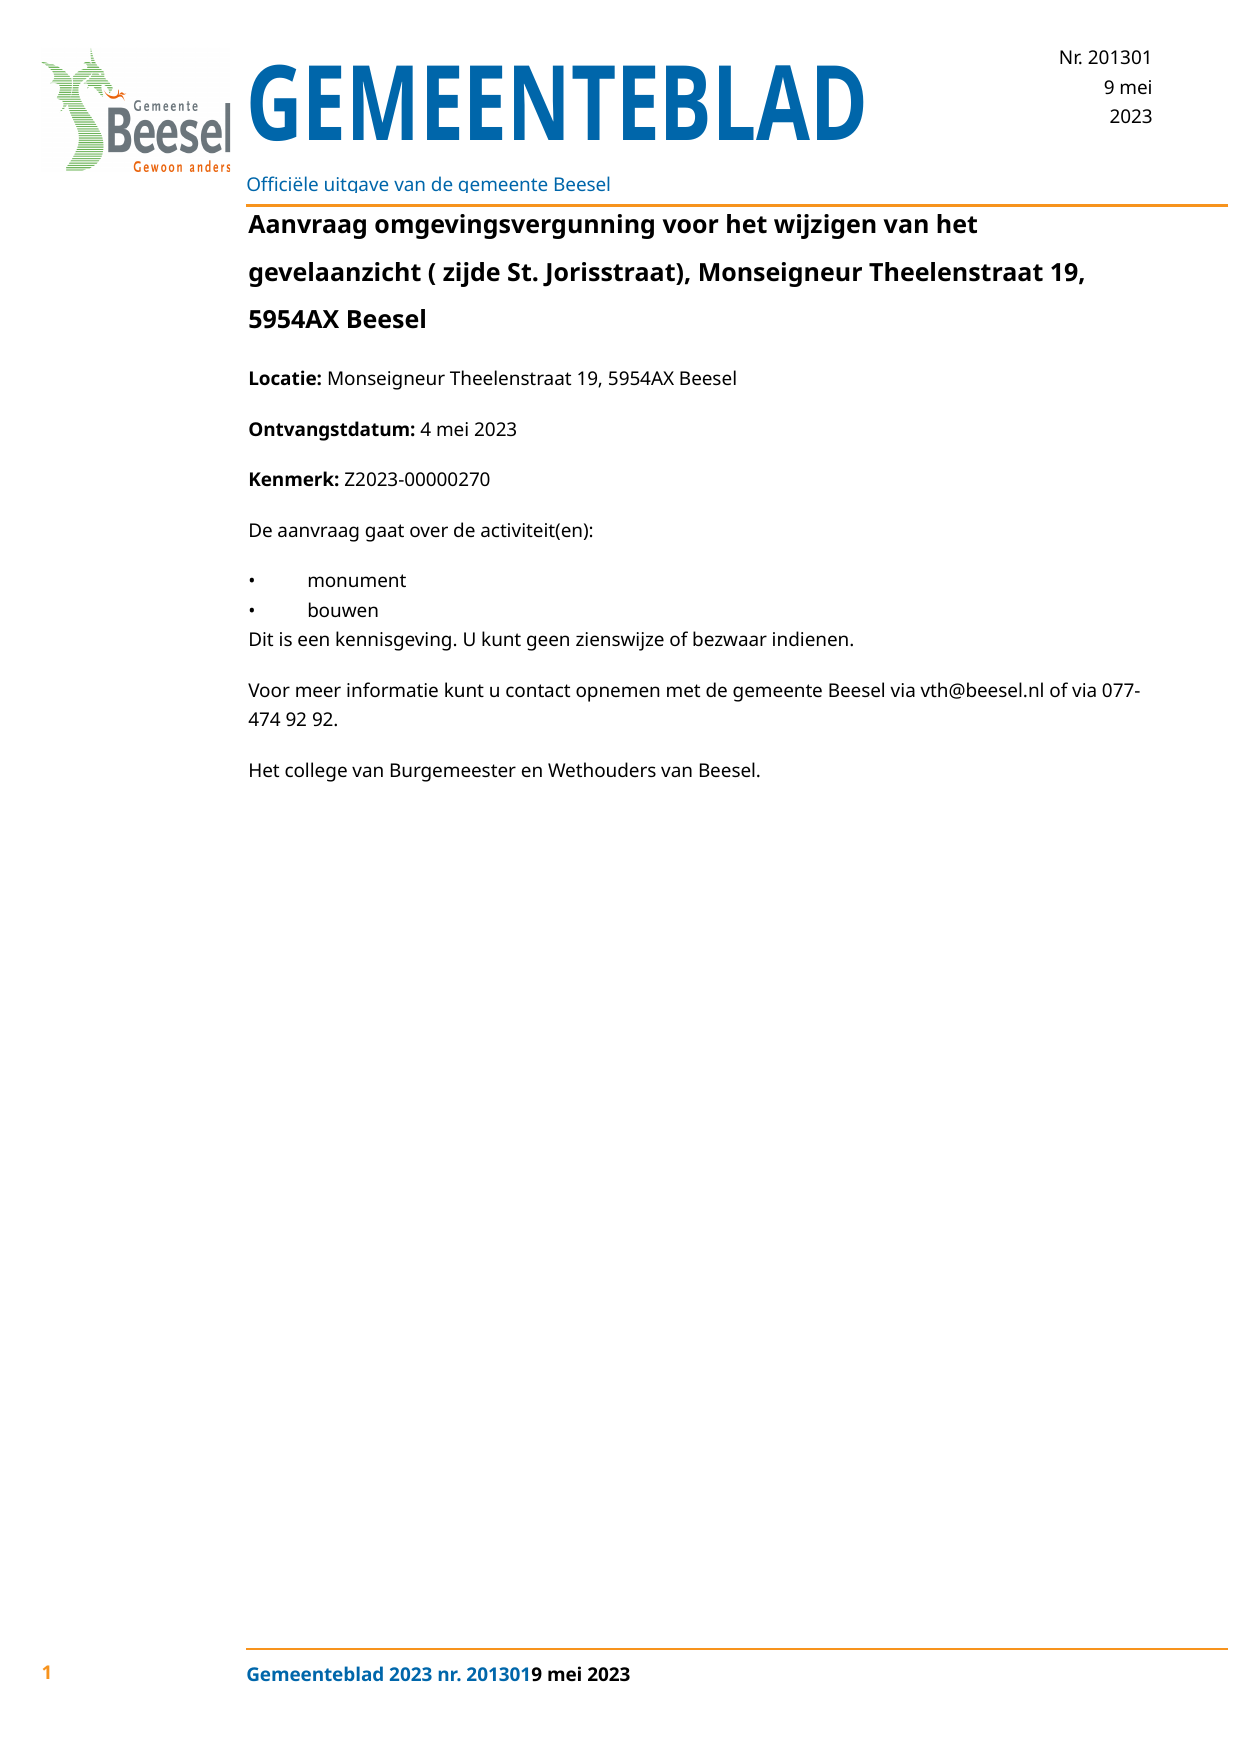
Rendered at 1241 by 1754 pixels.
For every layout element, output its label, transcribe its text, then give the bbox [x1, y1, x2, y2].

text Kenmerk: Z2023-00000270 [248, 466, 1152, 492]
picture [41, 47, 231, 172]
text Ontvangstdatum: 4 mei 2023 [248, 416, 1152, 442]
text Dit is een kennisgeving. U kunt geen zienswijze of bezwaar indienen. [248, 626, 1152, 652]
text Aanvraag omgevingsvergunning voor het wijzigen van het gevelaanzicht ( zijde St. Jorisstraat), Monseigneur Theelenstraat 19, 5954AX Beesel [248, 207, 1152, 336]
list monument [248, 567, 1152, 593]
text Locatie: Monseigneur Theelenstraat 19, 5954AX Beesel [248, 366, 1152, 391]
text De aanvraag gaat over de activiteit(en): [248, 517, 1152, 542]
text Voor meer informatie kunt u contact opnemen met de gemeente Beesel via vth@beesel.nl of via 077-474 92 92. [248, 677, 1152, 732]
text Het college van Burgemeester en Wethouders van Beesel. [248, 757, 1152, 782]
list bouwen [248, 597, 1152, 622]
